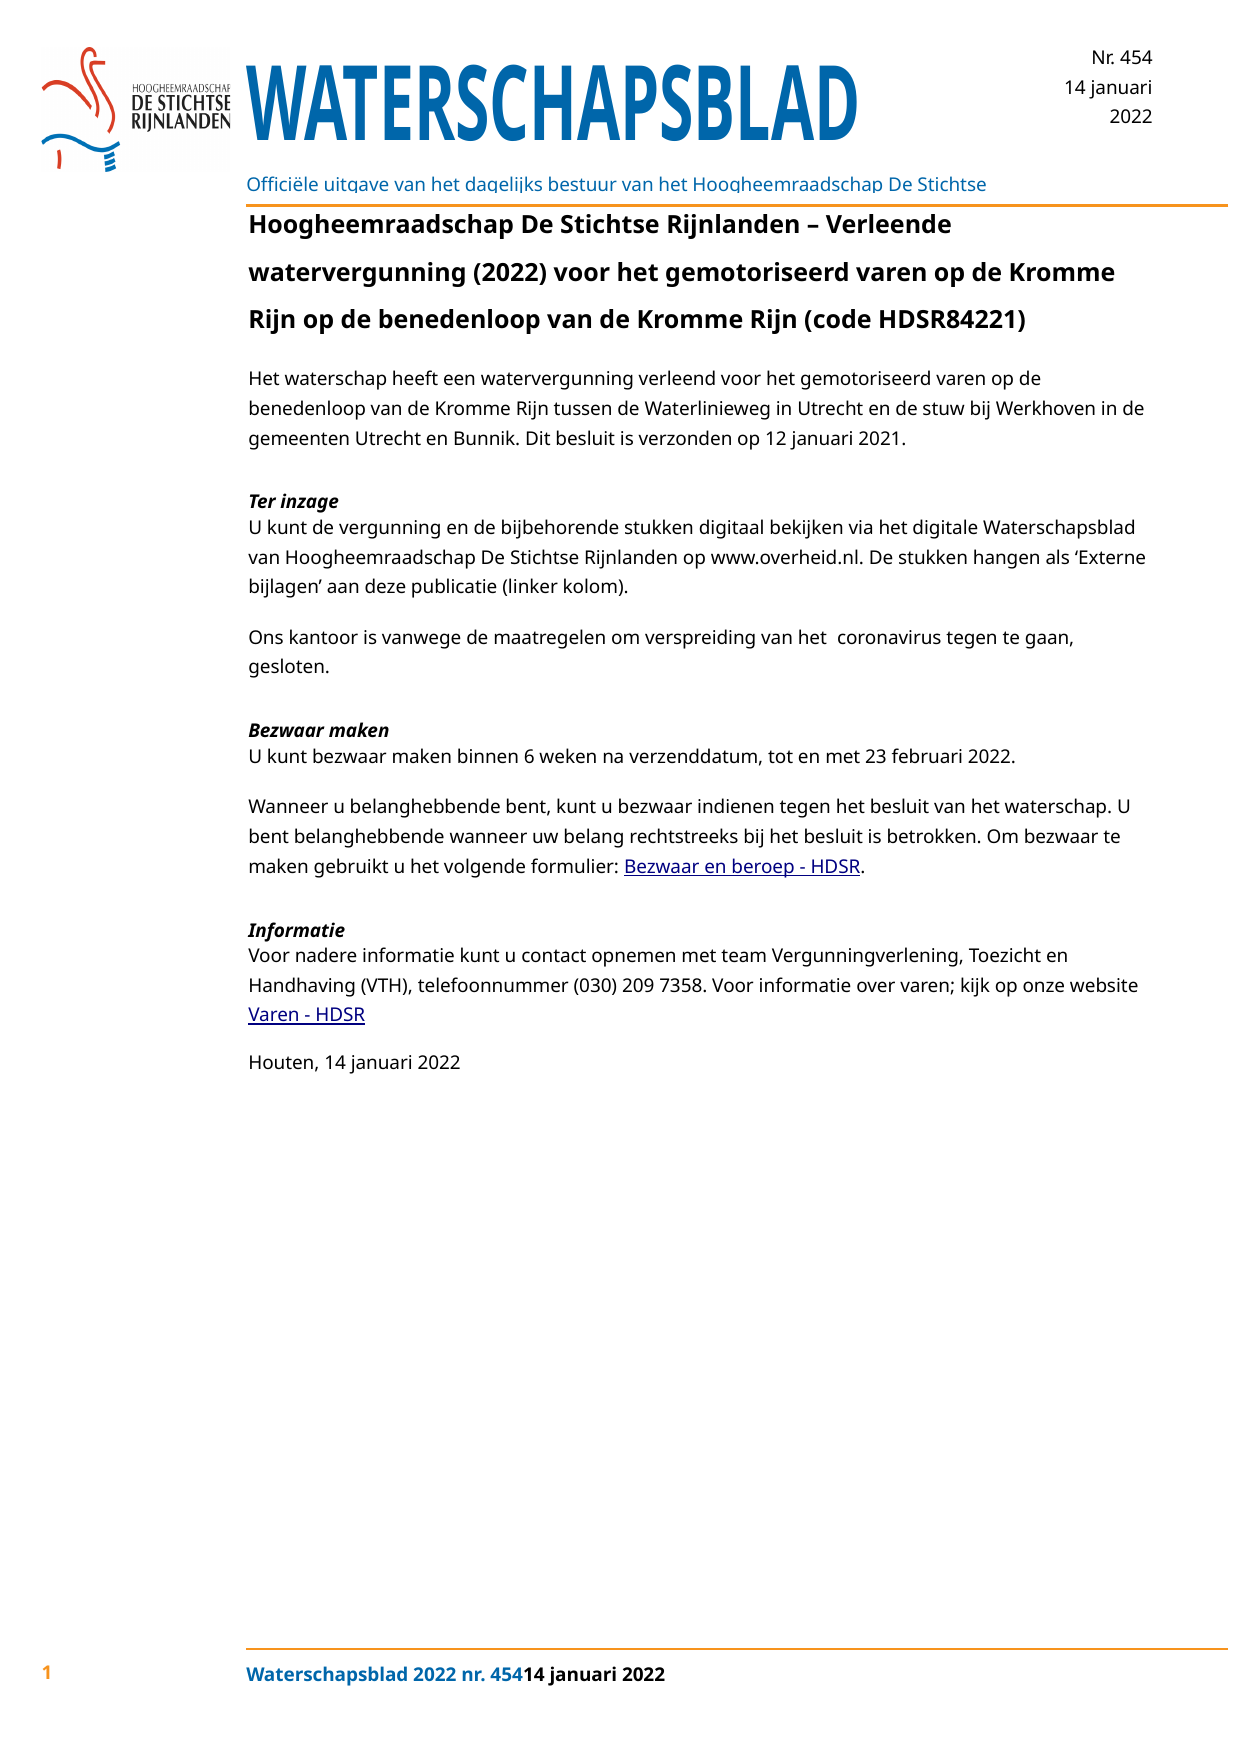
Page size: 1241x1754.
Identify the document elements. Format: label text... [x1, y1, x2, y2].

text U kunt bezwaar maken binnen 6 weken na verzenddatum, tot en met 23 februari 2022. [248, 743, 1152, 769]
text Houten, 14 januari 2022 [248, 1049, 1152, 1075]
text Voor nadere informatie kunt u contact opnemen met team Vergunningverlening, Toezicht en Handhaving (VTH), telefoonnummer (030) 209 7358. Voor informatie over varen; kijk op onze website Varen - HDSR [248, 942, 1152, 1027]
text U kunt de vergunning en de bijbehorende stukken digitaal bekijken via het digitale Waterschapsblad van Hoogheemraadschap De Stichtse Rijnlanden op www.overheid.nl. De stukken hangen als ‘Externe bijlagen’ aan deze publicatie (linker kolom). [248, 514, 1152, 599]
text Ons kantoor is vanwege de maatregelen om verspreiding van het coronavirus tegen te gaan, gesloten. [248, 624, 1152, 679]
text Informatie [248, 917, 1152, 942]
text Hoogheemraadschap De Stichtse Rijnlanden – Verleende watervergunning (2022) voor het gemotoriseerd varen op de Kromme Rijn op de benedenloop van de Kromme Rijn (code HDSR84221) [248, 207, 1152, 336]
text Bezwaar maken [248, 717, 1152, 743]
text Het waterschap heeft een watervergunning verleend voor het gemotoriseerd varen op de benedenloop van de Kromme Rijn tussen de Waterlinieweg in Utrecht en de stuw bij Werkhoven in de gemeenten Utrecht en Bunnik. Dit besluit is verzonden op 12 januari 2021. [248, 366, 1152, 450]
picture [41, 47, 231, 172]
text Wanneer u belanghebbende bent, kunt u bezwaar indienen tegen het besluit van het waterschap. U bent belanghebbende wanneer uw belang rechtstreeks bij het besluit is betrokken. Om bezwaar te maken gebruikt u het volgende formulier: Bezwaar en beroep - HDSR. [248, 794, 1152, 878]
text Ter inzage [248, 489, 1152, 514]
